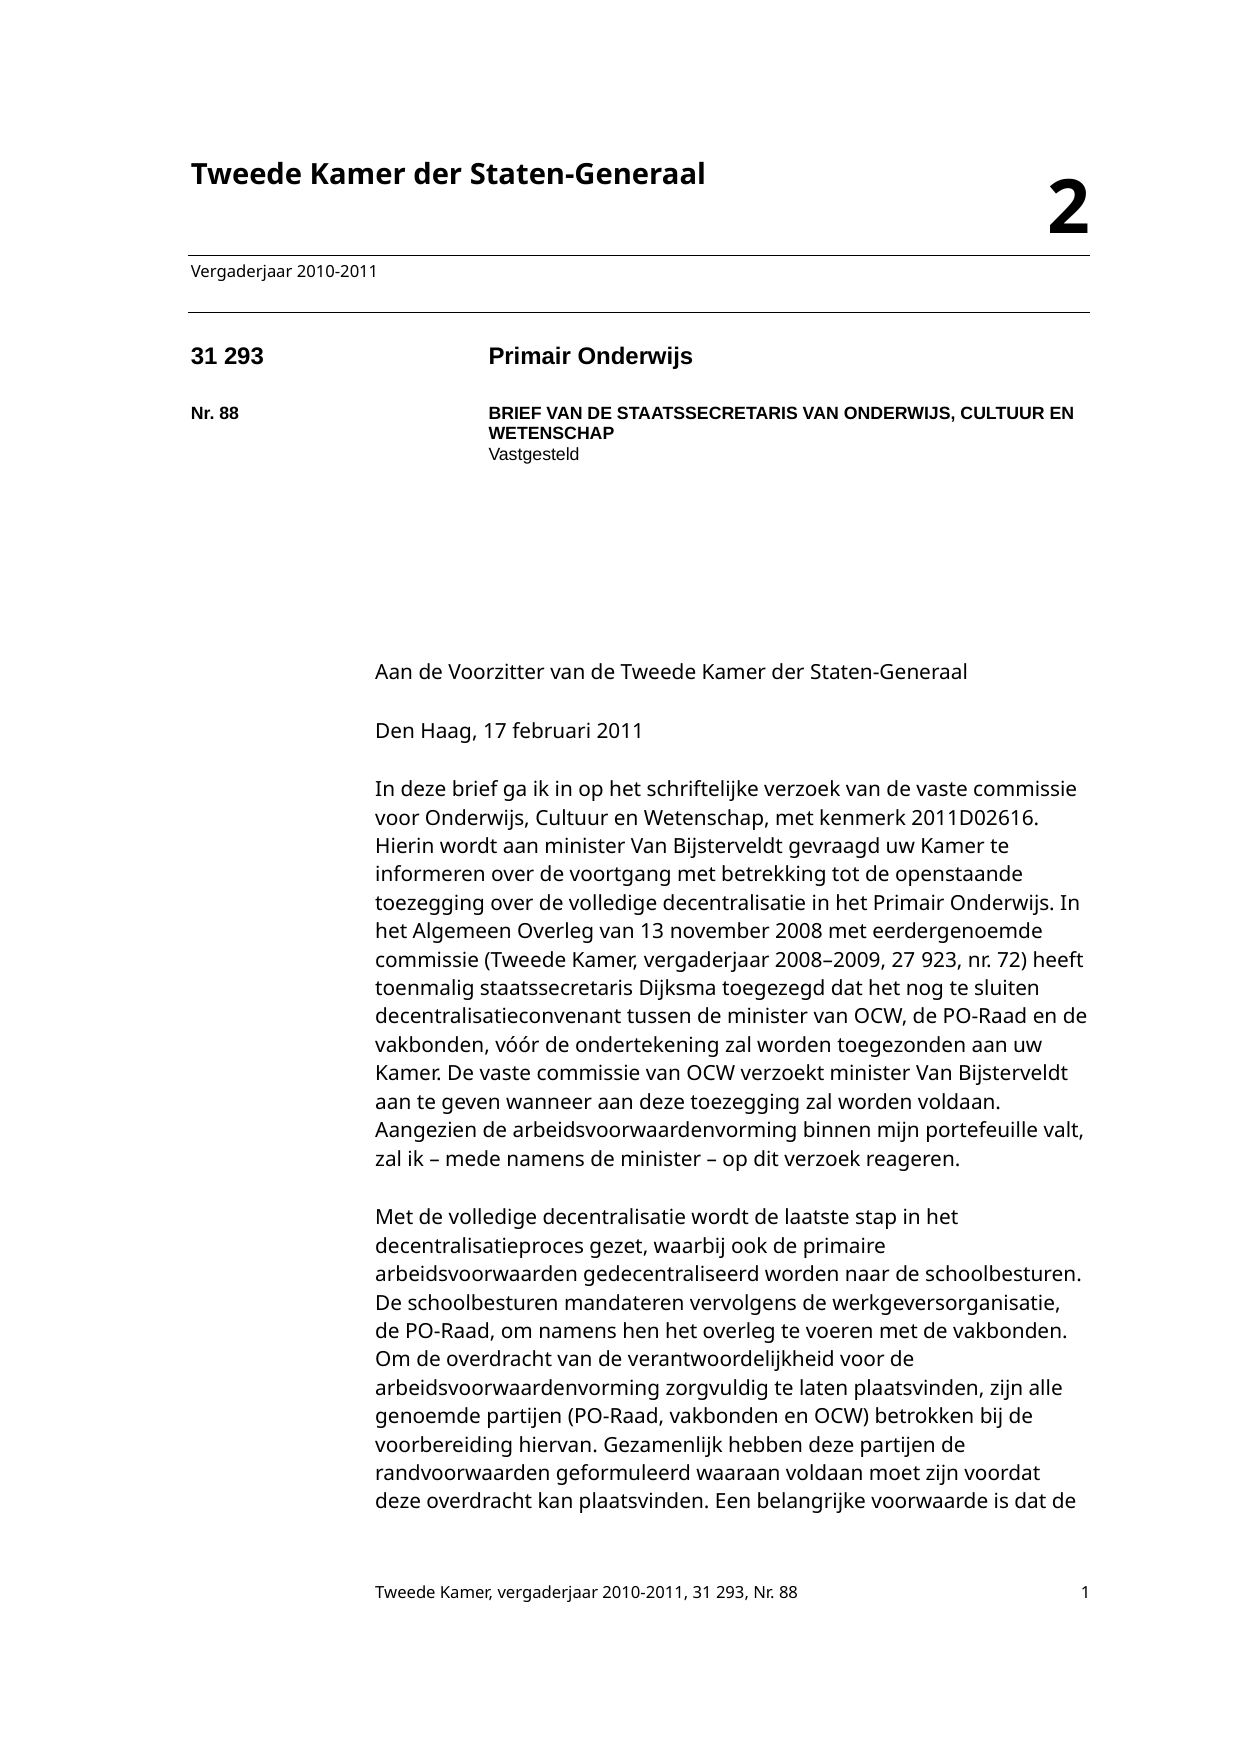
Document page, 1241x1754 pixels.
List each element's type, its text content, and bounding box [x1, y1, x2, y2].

table_cell Vergaderjaar 2010-2011 [188, 256, 485, 312]
table_header Tweede Kamer der Staten-Generaal [188, 150, 909, 255]
table_cell BRIEF VAN DE STAATSSECRETARIS VAN ONDERWIJS, CULTUUR EN WETENSCHAP Vastgesteld [485, 399, 1090, 539]
text Met de volledige decentralisatie wordt de laatste stap in het decentralisatieproces gezet, waarbij ook de primaire arbeidsvoorwaarden gedecentraliseerd worden naar de schoolbesturen. De schoolbesturen mandateren vervolgens de werkgeversorganisatie, de PO-Raad, om namens hen het overleg te voeren met de vakbonden. Om de overdracht van de verantwoordelijkheid voor de arbeidsvoorwaardenvorming zorgvuldig te laten plaatsvinden, zijn alle genoemde partijen (PO-Raad, vakbonden en OCW) betrokken bij de voorbereiding hiervan. Gezamenlijk hebben deze partijen de randvoorwaarden geformuleerd waaraan voldaan moet zijn voordat deze overdracht kan plaatsvinden. Een belangrijke voorwaarde is dat de [375, 1202, 1090, 1515]
table_cell [188, 313, 485, 339]
table_cell Nr. 88 [188, 399, 485, 539]
table_cell 31 293 [188, 339, 485, 399]
table_cell [485, 313, 1090, 339]
table_cell Primair Onderwijs [485, 339, 1090, 399]
table_cell [485, 256, 1090, 312]
text Den Haag, 17 februari 2011 [375, 716, 1090, 744]
text Aan de Voorzitter van de Tweede Kamer der Staten-Generaal [375, 657, 1090, 686]
text In deze brief ga ik in op het schriftelijke verzoek van de vaste commissie voor Onderwijs, Cultuur en Wetenschap, met kenmerk 2011D02616. Hierin wordt aan minister Van Bijsterveldt gevraagd uw Kamer te informeren over de voortgang met betrekking tot de openstaande toezegging over de volledige decentralisatie in het Primair Onderwijs. In het Algemeen Overleg van 13 november 2008 met eerdergenoemde commissie (Tweede Kamer, vergaderjaar 2008–2009, 27 923, nr. 72) heeft toenmalig staatssecretaris Dijksma toegezegd dat het nog te sluiten decentralisatieconvenant tussen de minister van OCW, de PO-Raad en de vakbonden, vóór de ondertekening zal worden toegezonden aan uw Kamer. De vaste commissie van OCW verzoekt minister Van Bijsterveldt aan te geven wanneer aan deze toezegging zal worden voldaan. Aangezien de arbeidsvoorwaardenvorming binnen mijn portefeuille valt, zal ik – mede namens de minister – op dit verzoek reageren. [375, 774, 1090, 1172]
table_header 2 [910, 150, 1090, 255]
